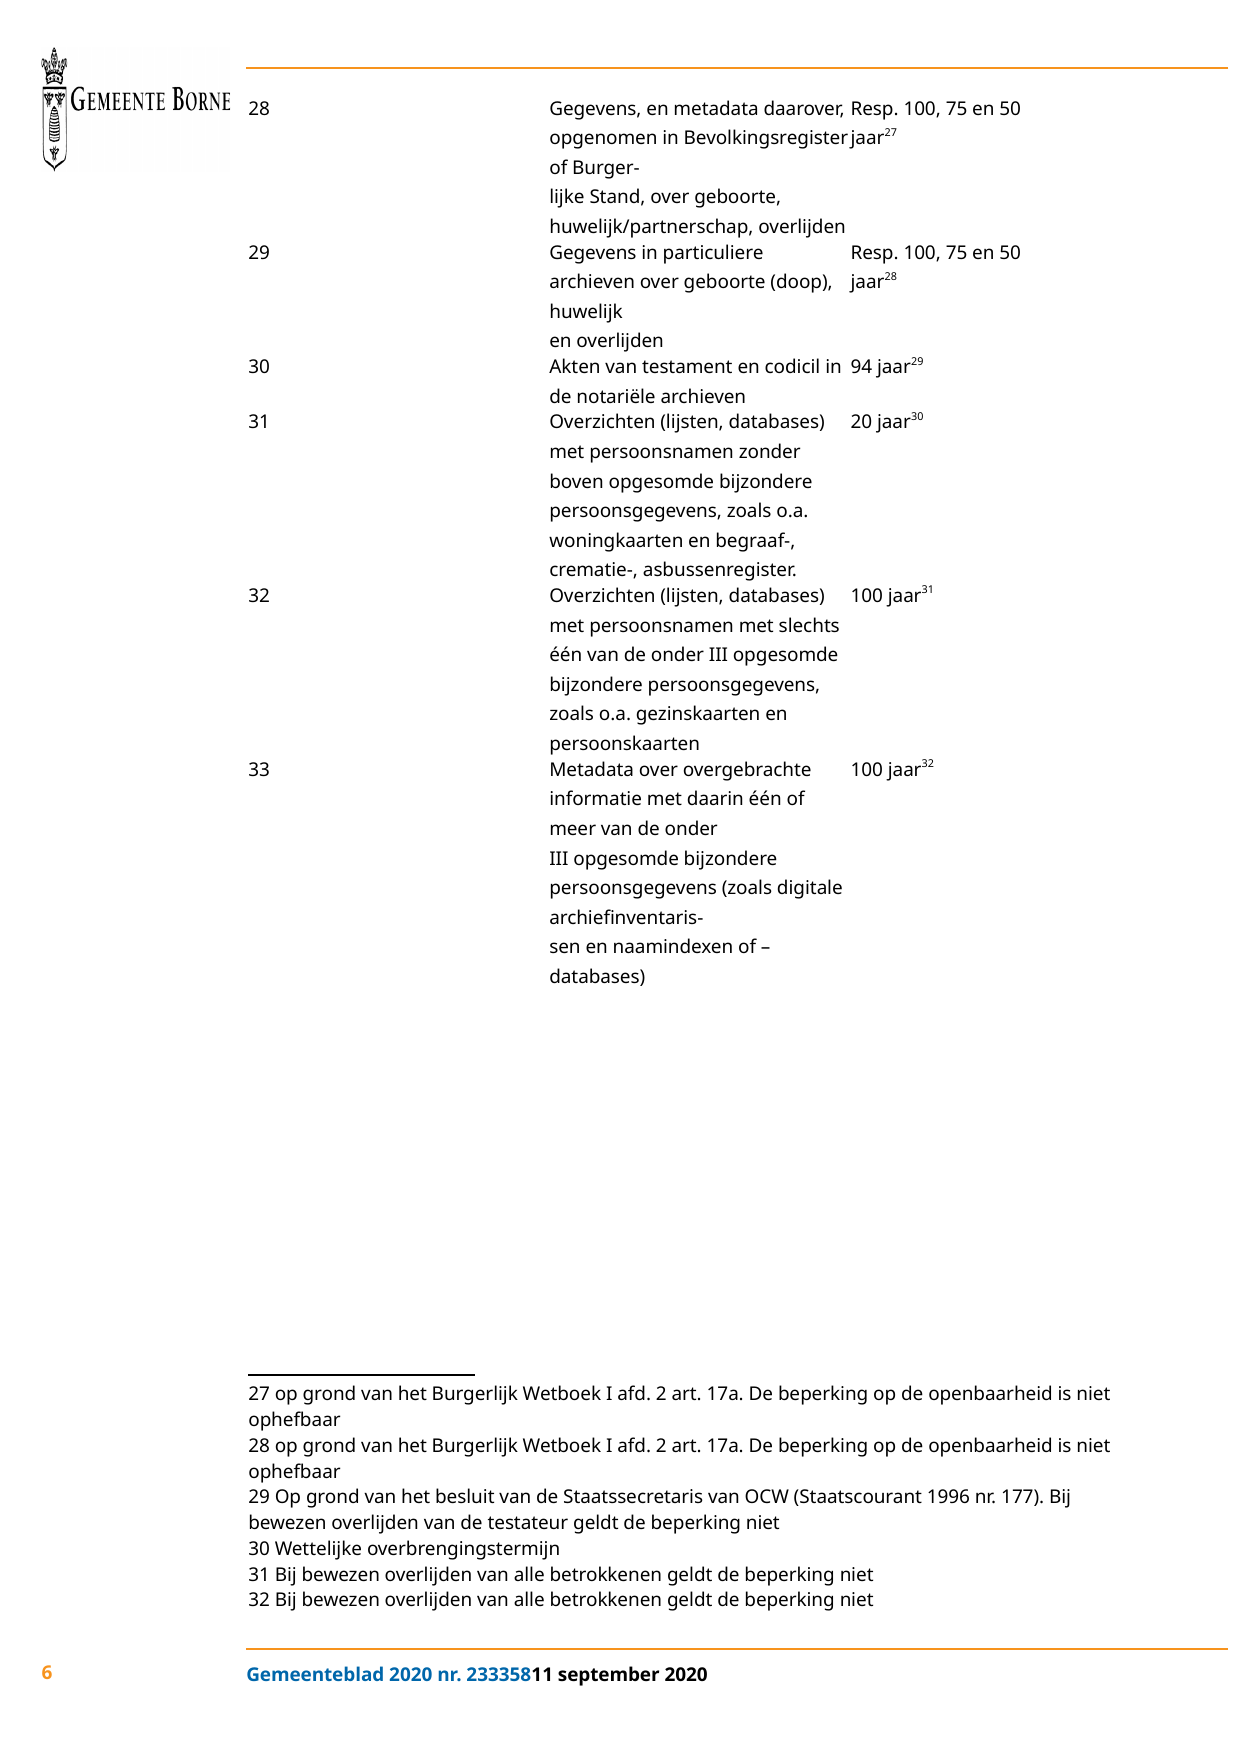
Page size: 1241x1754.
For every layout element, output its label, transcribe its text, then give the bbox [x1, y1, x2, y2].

picture [41, 47, 231, 172]
table_cell 100 jaar [850, 756, 1152, 989]
table_cell Resp. 100, 75 en 50 jaar [850, 239, 1152, 353]
table_cell Gegevens in particuliere archieven over geboorte (doop), huwelijk en overlijden [549, 239, 850, 353]
table_cell Overzichten (lijsten, databases) met persoonsnamen met slechts één van de onder III opgesomde bijzondere persoonsgegevens, zoals o.a. gezinskaarten en persoonskaarten [549, 582, 850, 756]
table_cell Resp. 100, 75 en 50 jaar [850, 95, 1152, 239]
table_cell 94 jaar [850, 353, 1152, 409]
table_cell Gegevens, en metadata daarover, opgenomen in Bevolkingsregister of Burger- lijke Stand, over geboorte, huwelijk/partnerschap, overlijden [549, 95, 850, 239]
table_cell 28 [248, 95, 549, 239]
table_cell 32 [248, 582, 549, 756]
table_cell 29 [248, 239, 549, 353]
table_cell 20 jaar [850, 409, 1152, 582]
table_cell 33 [248, 756, 549, 989]
table_cell Overzichten (lijsten, databases) met persoonsnamen zonder boven opgesomde bijzondere persoonsgegevens, zoals o.a. woningkaarten en begraaf-, crematie-, asbussenregister. [549, 409, 850, 582]
table_cell 31 [248, 409, 549, 582]
table_cell Akten van testament en codicil in de notariële archieven [549, 353, 850, 409]
table_cell 100 jaar [850, 582, 1152, 756]
table_cell Metadata over overgebrachte informatie met daarin één of meer van de onder III opgesomde bijzondere persoonsgegevens (zoals digitale archiefinventaris- sen en naamindexen of –databases) [549, 756, 850, 989]
table_cell 30 [248, 353, 549, 409]
